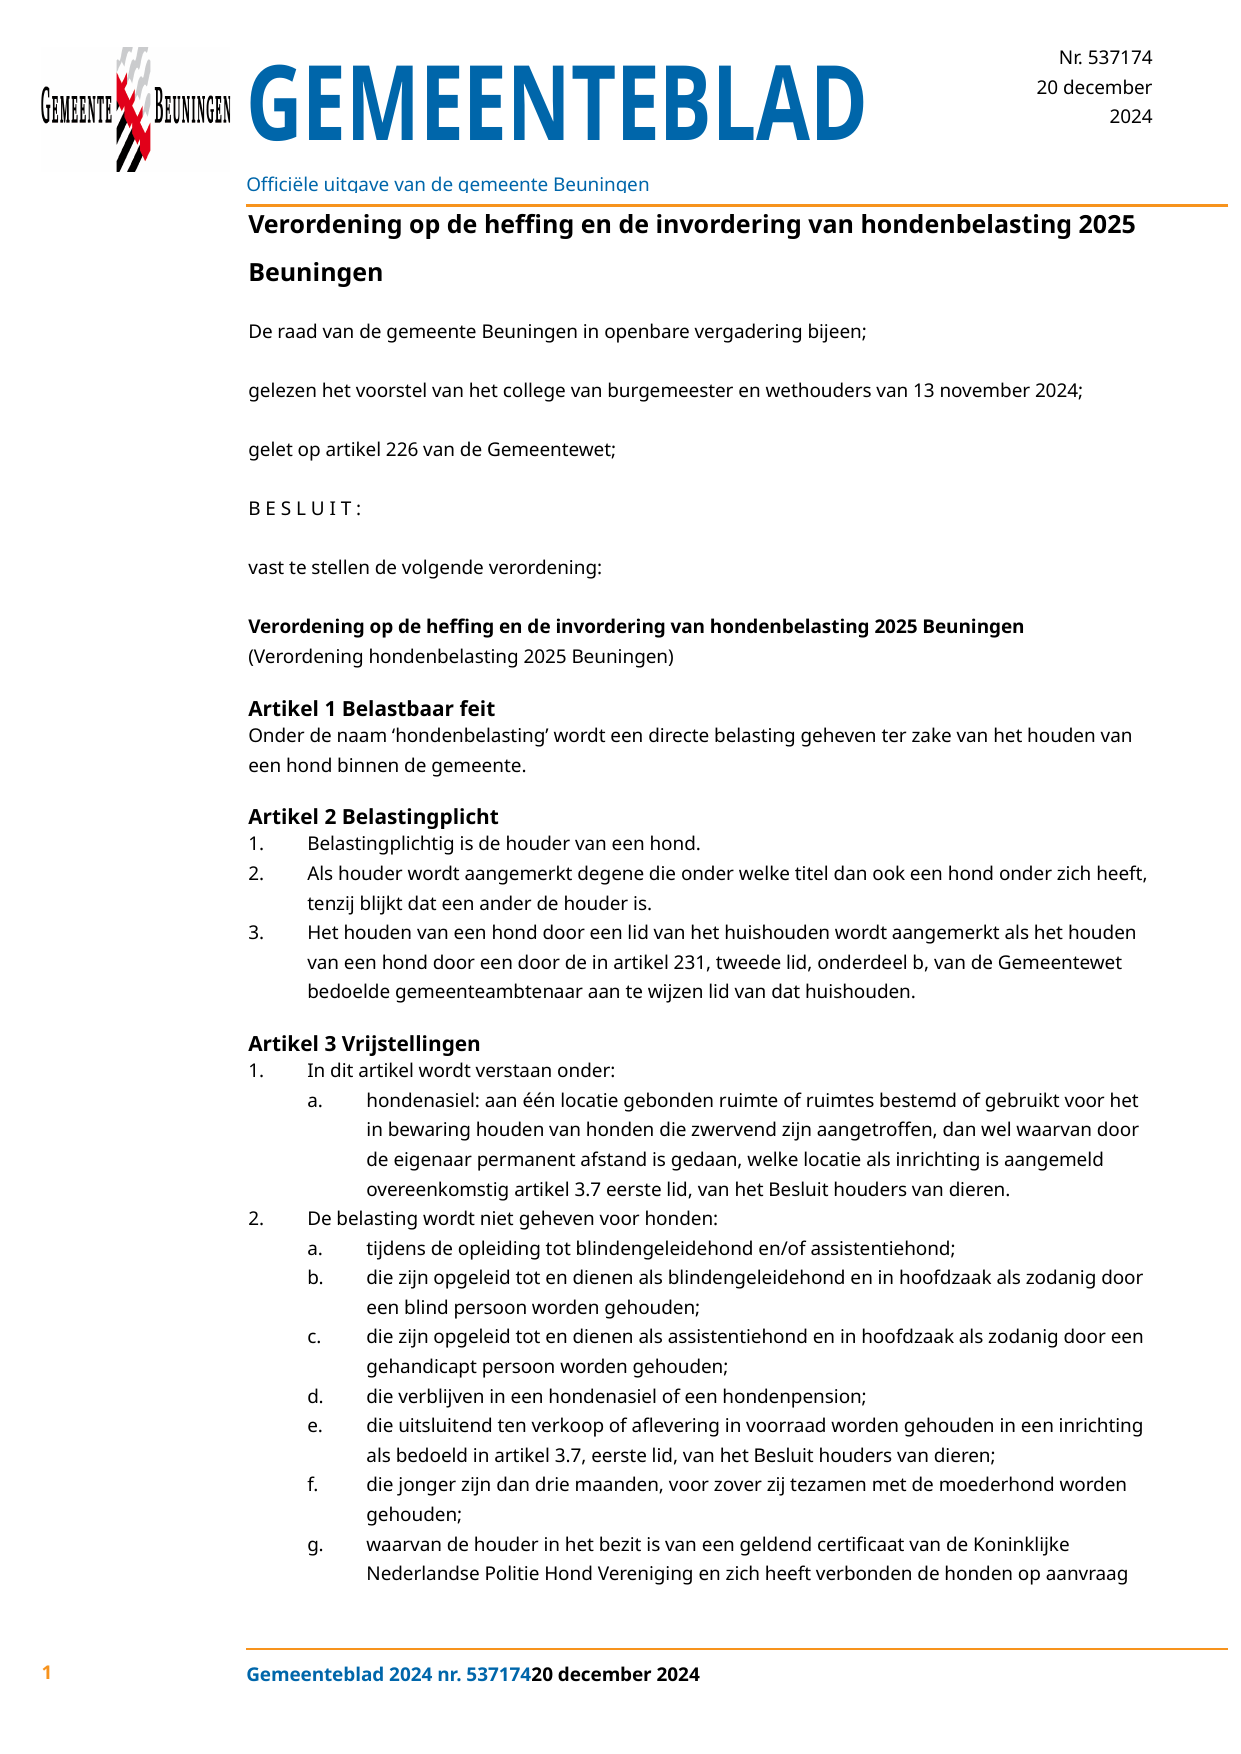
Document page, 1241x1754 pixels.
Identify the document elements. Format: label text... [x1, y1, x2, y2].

text B E S L U I T : [248, 495, 1152, 521]
text Verordening op de heffing en de invordering van hondenbelasting 2025 Beuningen [248, 614, 1152, 639]
text gelet op artikel 226 van de Gemeentewet; [248, 436, 1152, 462]
list Belastingplichtig is de houder van een hond. [248, 831, 1152, 856]
list die verblijven in een hondenasiel of een hondenpension; [307, 1383, 1152, 1408]
list die uitsluitend ten verkoop of aflevering in voorraad worden gehouden in een inrichting als bedoeld in artikel 3.7, eerste lid, van het Besluit houders van dieren; [307, 1412, 1152, 1468]
text Artikel 3 Vrijstellingen [248, 1029, 1152, 1057]
list hondenasiel: aan één locatie gebonden ruimte of ruimtes bestemd of gebruikt voor het in bewaring houden van honden die zwervend zijn aangetroffen, dan wel waarvan door de eigenaar permanent afstand is gedaan, welke locatie als inrichting is aangemeld overeenkomstig artikel 3.7 eerste lid, van het Besluit houders van dieren. [307, 1087, 1152, 1201]
list tijdens de opleiding tot blindengeleidehond en/of assistentiehond; [307, 1235, 1152, 1261]
text Artikel 2 Belastingplicht [248, 802, 1152, 831]
list die jonger zijn dan drie maanden, voor zover zij tezamen met de moederhond worden gehouden; [307, 1472, 1152, 1527]
list De belasting wordt niet geheven voor honden: [248, 1205, 1152, 1231]
text gelezen het voorstel van het college van burgemeester en wethouders van 13 november 2024; [248, 377, 1152, 403]
list In dit artikel wordt verstaan onder: [248, 1057, 1152, 1083]
text Verordening op de heffing en de invordering van hondenbelasting 2025 Beuningen [248, 207, 1152, 288]
list die zijn opgeleid tot en dienen als blindengeleidehond en in hoofdzaak als zodanig door een blind persoon worden gehouden; [307, 1264, 1152, 1320]
picture [41, 47, 231, 172]
list Als houder wordt aangemerkt degene die onder welke titel dan ook een hond onder zich heeft, tenzij blijkt dat een ander de houder is. [248, 860, 1152, 916]
list waarvan de houder in het bezit is van een geldend certificaat van de Koninklijke Nederlandse Politie Hond Vereniging en zich heeft verbonden de honden op aanvraag [307, 1531, 1152, 1586]
text De raad van de gemeente Beuningen in openbare vergadering bijeen; [248, 318, 1152, 344]
list die zijn opgeleid tot en dienen als assistentiehond en in hoofdzaak als zodanig door een gehandicapt persoon worden gehouden; [307, 1324, 1152, 1379]
text Artikel 1 Belastbaar feit [248, 694, 1152, 722]
text Onder de naam ‘hondenbelasting’ wordt een directe belasting geheven ter zake van het houden van een hond binnen de gemeente. [248, 722, 1152, 777]
text vast te stellen de volgende verordening: [248, 554, 1152, 580]
list Het houden van een hond door een lid van het huishouden wordt aangemerkt als het houden van een hond door een door de in artikel 231, tweede lid, onderdeel b, van de Gemeentewet bedoelde gemeenteambtenaar aan te wijzen lid van dat huishouden. [248, 919, 1152, 1004]
text (Verordening hondenbelasting 2025 Beuningen) [248, 643, 1152, 669]
